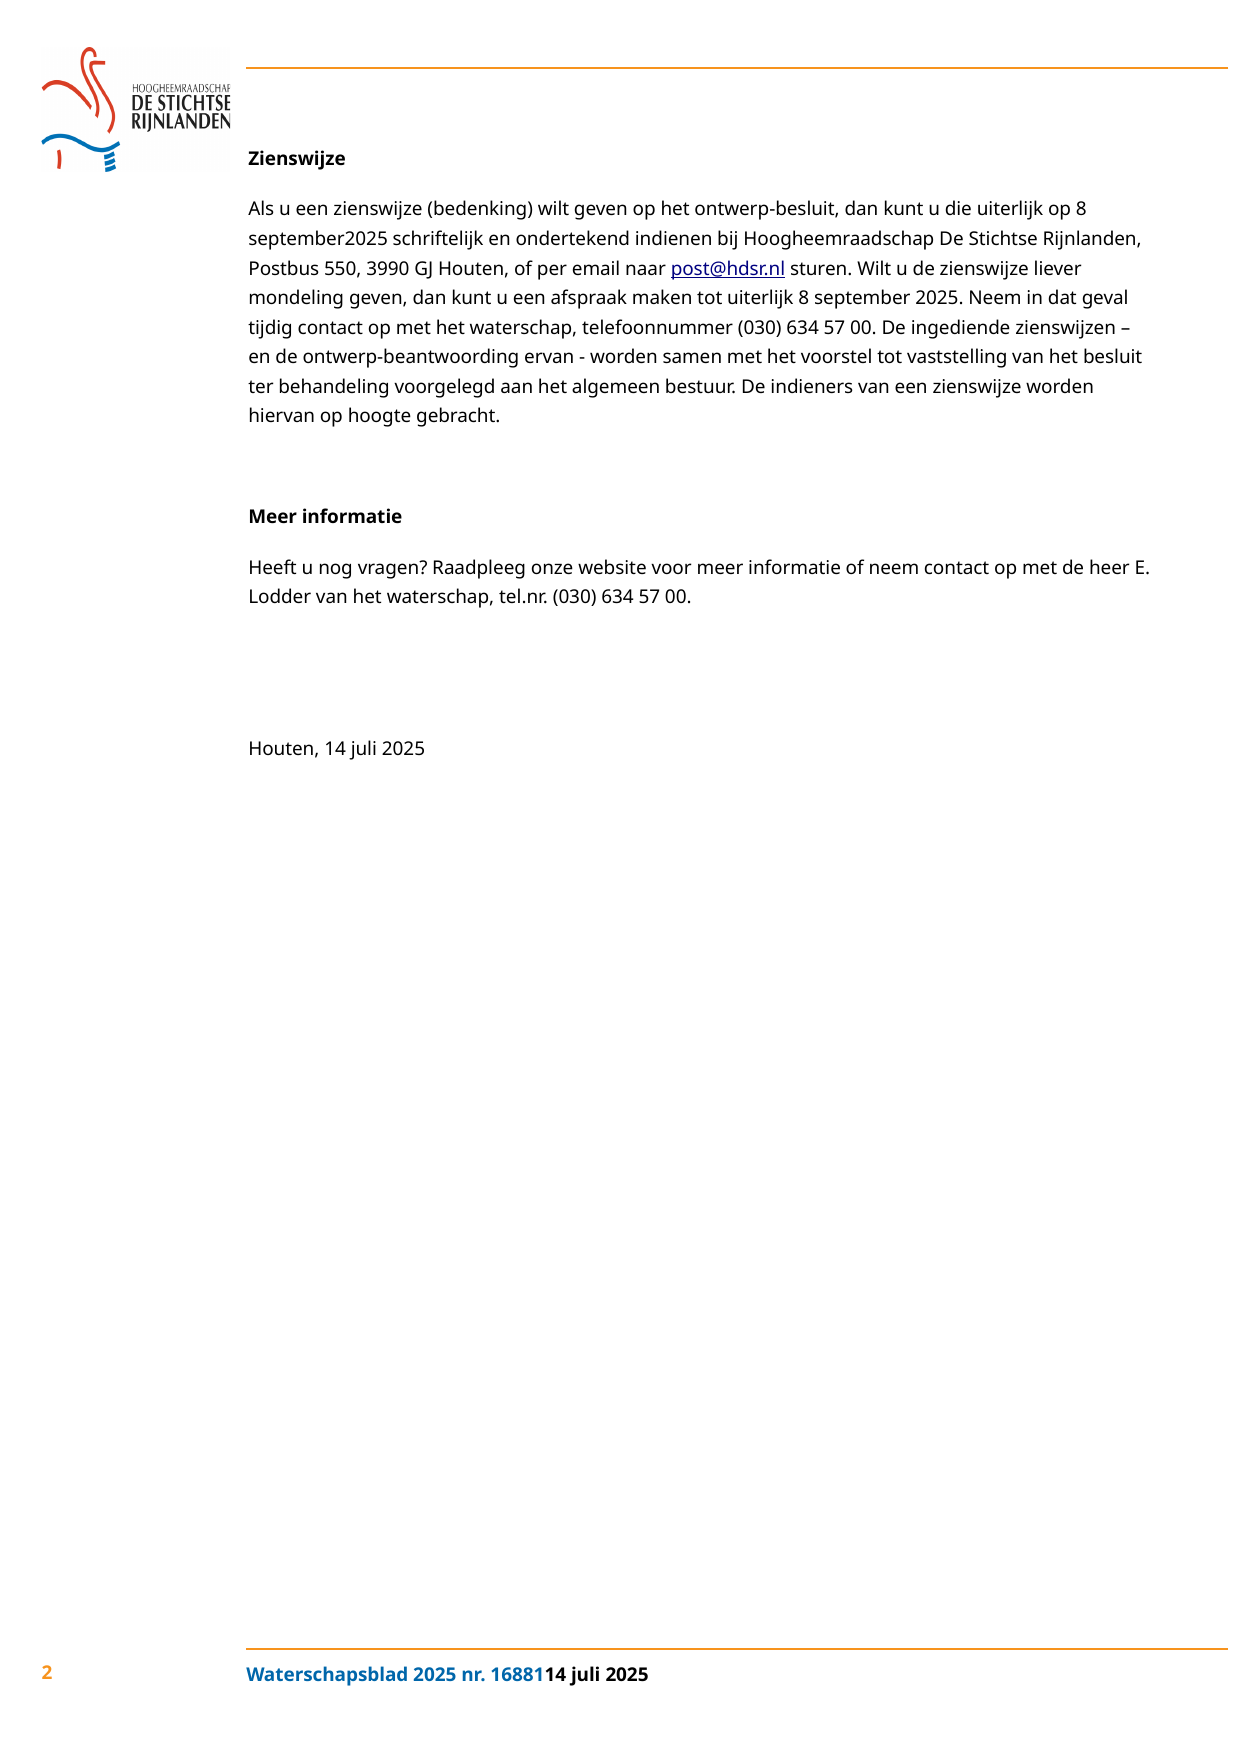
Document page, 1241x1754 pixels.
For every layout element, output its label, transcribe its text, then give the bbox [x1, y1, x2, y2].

text Heeft u nog vragen? Raadpleeg onze website voor meer informatie of neem contact op met de heer E. Lodder van het waterschap, tel.nr. (030) 634 57 00. [248, 554, 1152, 609]
text Houten, 14 juli 2025 [248, 735, 1152, 761]
text Als u een zienswijze (bedenking) wilt geven op het ontwerp-besluit, dan kunt u die uiterlijk op 8 september2025 schriftelijk en ondertekend indienen bij Hoogheemraadschap De Stichtse Rijnlanden, Postbus 550, 3990 GJ Houten, of per email naar post@hdsr.nl sturen. Wilt u de zienswijze liever mondeling geven, dan kunt u een afspraak maken tot uiterlijk 8 september 2025. Neem in dat geval tijdig contact op met het waterschap, telefoonnummer (030) 634 57 00. De ingediende zienswijzen – en de ontwerp-beantwoording ervan - worden samen met het voorstel tot vaststelling van het besluit ter behandeling voorgelegd aan het algemeen bestuur. De indieners van een zienswijze worden hiervan op hoogte gebracht. [248, 196, 1152, 428]
picture [41, 47, 231, 172]
text Zienswijze [248, 145, 1152, 171]
text Meer informatie [248, 503, 1152, 529]
